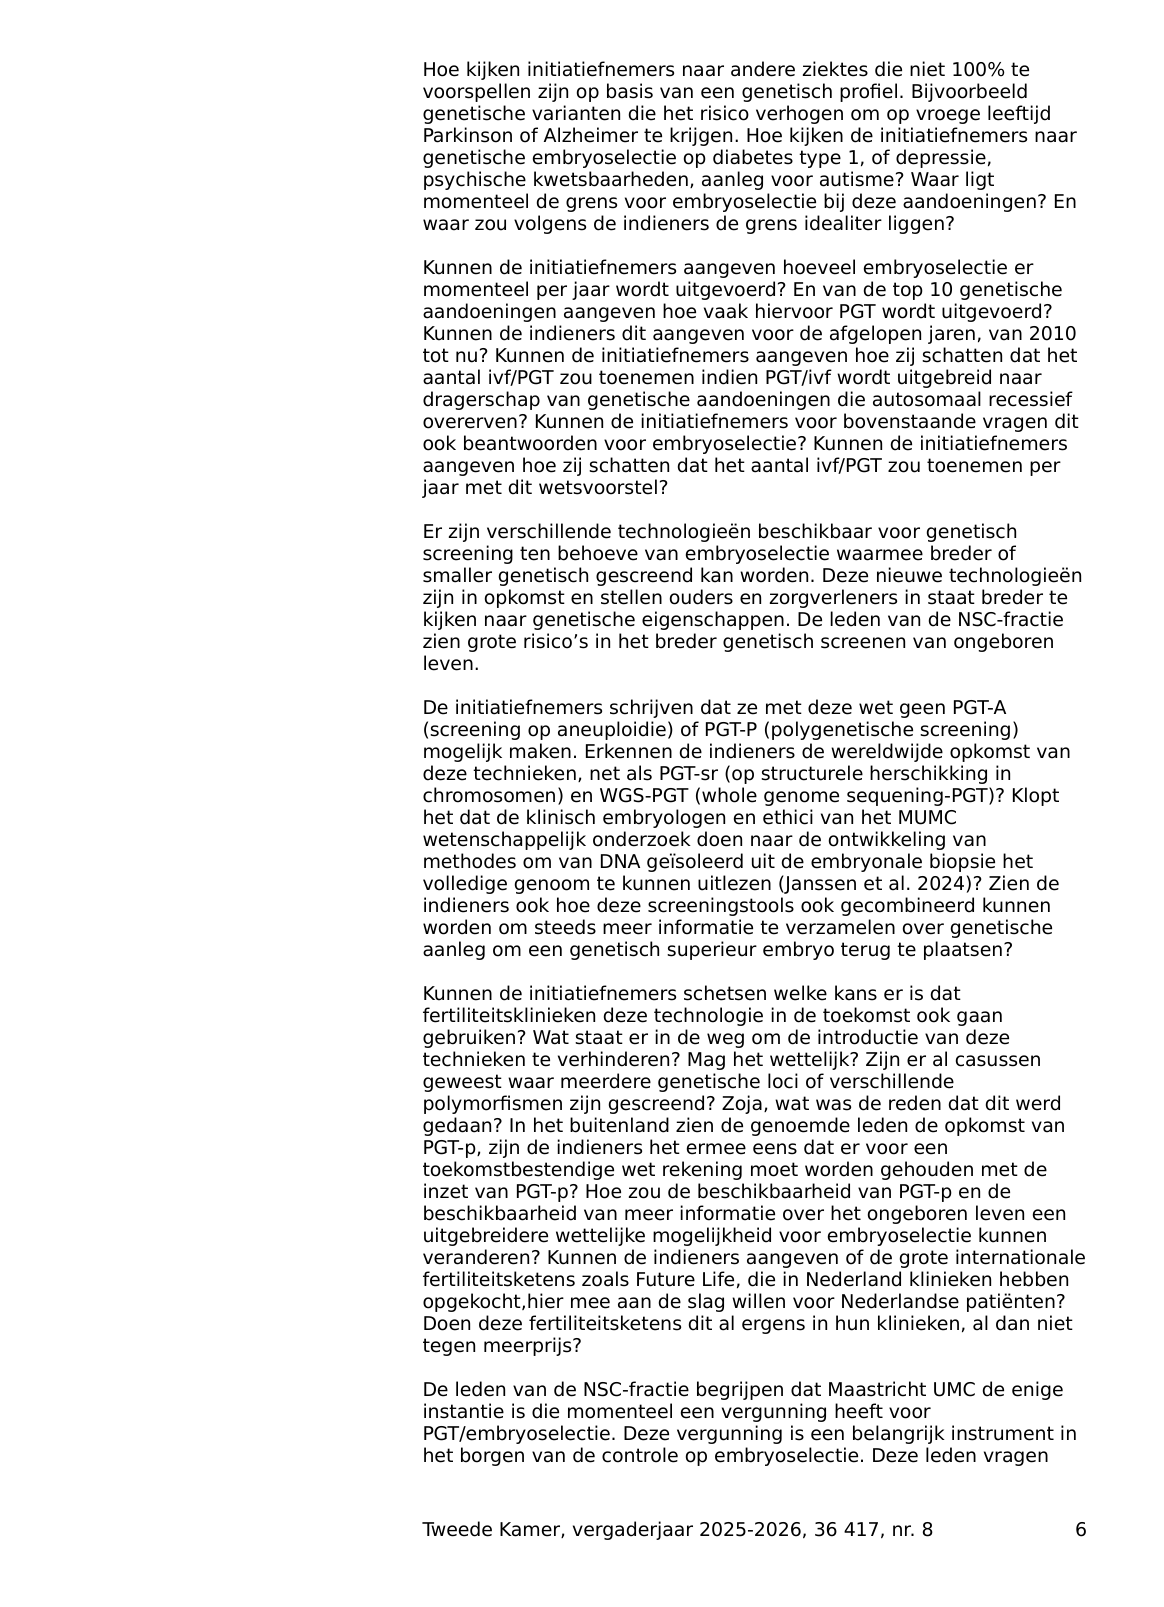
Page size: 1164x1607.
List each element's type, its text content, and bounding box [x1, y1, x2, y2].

text Hoe kijken initiatiefnemers naar andere ziektes die niet 100% te voorspellen zijn op basis van een genetisch profiel. Bijvoorbeeld genetische varianten die het risico verhogen om op vroege leeftijd Parkinson of Alzheimer te krijgen. Hoe kijken de initiatiefnemers naar genetische embryoselectie op diabetes type 1, of depressie, psychische kwetsbaarheden, aanleg voor autisme? Waar ligt momenteel de grens voor embryoselectie bij deze aandoeningen? En waar zou volgens de indieners de grens idealiter liggen? [422, 59, 1087, 235]
text De initiatiefnemers schrijven dat ze met deze wet geen PGT-A (screening op aneuploidie) of PGT-P (polygenetische screening) mogelijk maken. Erkennen de indieners de wereldwijde opkomst van deze technieken, net als PGT-sr (op structurele herschikking in chromosomen) en WGS-PGT (whole genome sequening-PGT)? Klopt het dat de klinisch embryologen en ethici van het MUMC wetenschappelijk onderzoek doen naar de ontwikkeling van methodes om van DNA geïsoleerd uit de embryonale biopsie het volledige genoom te kunnen uitlezen (Janssen et al. 2024)? Zien de indieners ook hoe deze screeningstools ook gecombineerd kunnen worden om steeds meer informatie te verzamelen over genetische aanleg om een genetisch superieur embryo terug te plaatsen? [422, 697, 1087, 961]
text Kunnen de initiatiefnemers aangeven hoeveel embryoselectie er momenteel per jaar wordt uitgevoerd? En van de top 10 genetische aandoeningen aangeven hoe vaak hiervoor PGT wordt uitgevoerd? Kunnen de indieners dit aangeven voor de afgelopen jaren, van 2010 tot nu? Kunnen de initiatiefnemers aangeven hoe zij schatten dat het aantal ivf/PGT zou toenemen indien PGT/ivf wordt uitgebreid naar dragerschap van genetische aandoeningen die autosomaal recessief overerven? Kunnen de initiatiefnemers voor bovenstaande vragen dit ook beantwoorden voor embryoselectie? Kunnen de initiatiefnemers aangeven hoe zij schatten dat het aantal ivf/PGT zou toenemen per jaar met dit wetsvoorstel? [422, 257, 1087, 499]
text Er zijn verschillende technologieën beschikbaar voor genetisch screening ten behoeve van embryoselectie waarmee breder of smaller genetisch gescreend kan worden. Deze nieuwe technologieën zijn in opkomst en stellen ouders en zorgverleners in staat breder te kijken naar genetische eigenschappen. De leden van de NSC-fractie zien grote risico’s in het breder genetisch screenen van ongeboren leven. [422, 521, 1087, 675]
text De leden van de NSC-fractie begrijpen dat Maastricht UMC de enige instantie is die momenteel een vergunning heeft voor PGT/embryoselectie. Deze vergunning is een belangrijk instrument in het borgen van de controle op embryoselectie. Deze leden vragen [422, 1379, 1087, 1467]
text Kunnen de initiatiefnemers schetsen welke kans er is dat fertiliteitsklinieken deze technologie in de toekomst ook gaan gebruiken? Wat staat er in de weg om de introductie van deze technieken te verhinderen? Mag het wettelijk? Zijn er al casussen geweest waar meerdere genetische loci of verschillende polymorfismen zijn gescreend? Zoja, wat was de reden dat dit werd gedaan? In het buitenland zien de genoemde leden de opkomst van PGT-p, zijn de indieners het ermee eens dat er voor een toekomstbestendige wet rekening moet worden gehouden met de inzet van PGT-p? Hoe zou de beschikbaarheid van PGT-p en de beschikbaarheid van meer informatie over het ongeboren leven een uitgebreidere wettelijke mogelijkheid voor embryoselectie kunnen veranderen? Kunnen de indieners aangeven of de grote internationale fertiliteitsketens zoals Future Life, die in Nederland klinieken hebben opgekocht,hier mee aan de slag willen voor Nederlandse patiënten? Doen deze fertiliteitsketens dit al ergens in hun klinieken, al dan niet tegen meerprijs? [422, 983, 1087, 1357]
